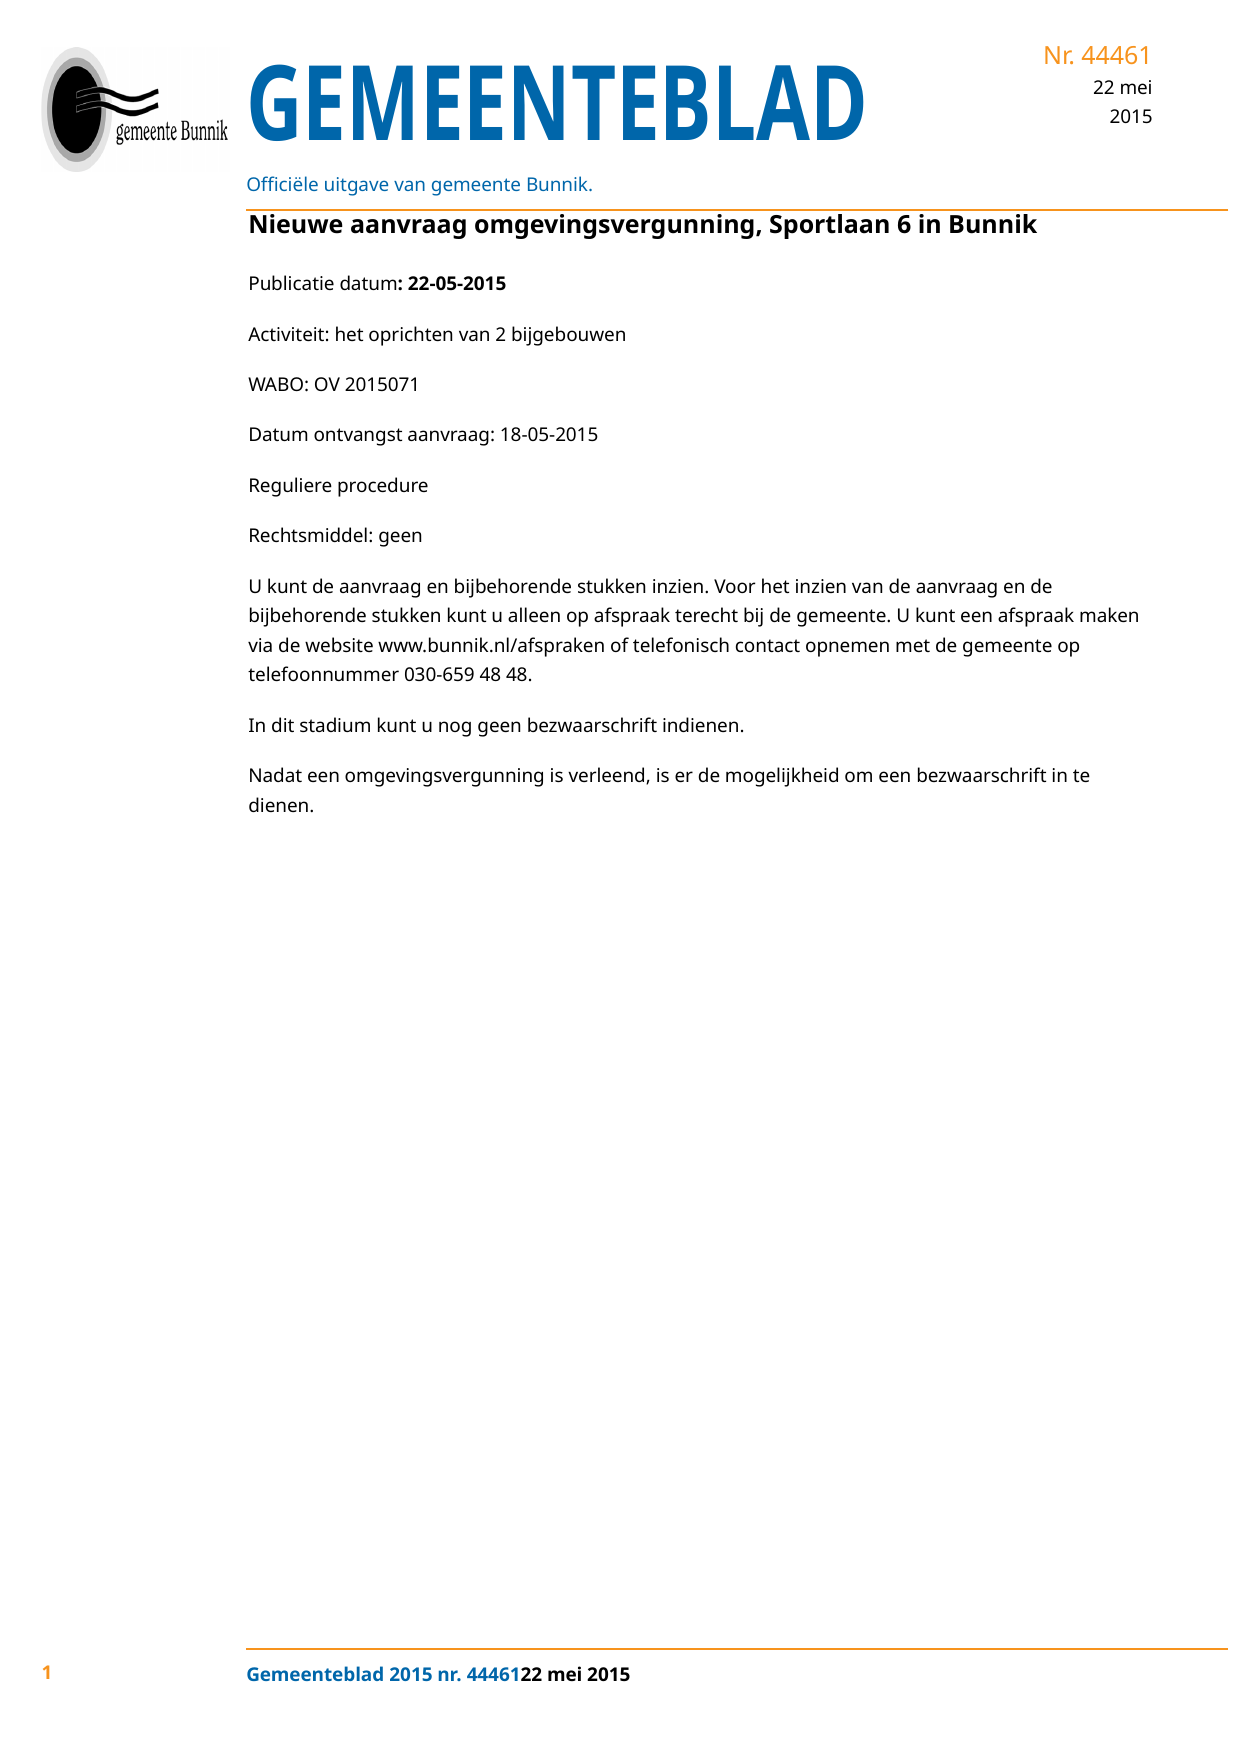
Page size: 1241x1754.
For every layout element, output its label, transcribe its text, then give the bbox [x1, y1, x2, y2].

text Nieuwe aanvraag omgevingsvergunning, Sportlaan 6 in Bunnik [248, 211, 1152, 241]
text U kunt de aanvraag en bijbehorende stukken inzien. Voor het inzien van de aanvraag en de bijbehorende stukken kunt u alleen op afspraak terecht bij de gemeente. U kunt een afspraak maken via de website www.bunnik.nl/afspraken of telefonisch contact opnemen met de gemeente op telefoonnummer 030-659 48 48. [248, 573, 1152, 687]
text In dit stadium kunt u nog geen bezwaarschrift indienen. [248, 712, 1152, 738]
text Publicatie datum: 22-05-2015 [248, 270, 1152, 296]
picture [41, 47, 231, 172]
text Rechtsmiddel: geen [248, 522, 1152, 548]
text Activiteit: het oprichten van 2 bijgebouwen [248, 321, 1152, 346]
text Reguliere procedure [248, 472, 1152, 498]
text Datum ontvangst aanvraag: 18-05-2015 [248, 422, 1152, 447]
text WABO: OV 2015071 [248, 371, 1152, 397]
text Nadat een omgevingsvergunning is verleend, is er de mogelijkheid om een bezwaarschrift in te dienen. [248, 762, 1152, 818]
